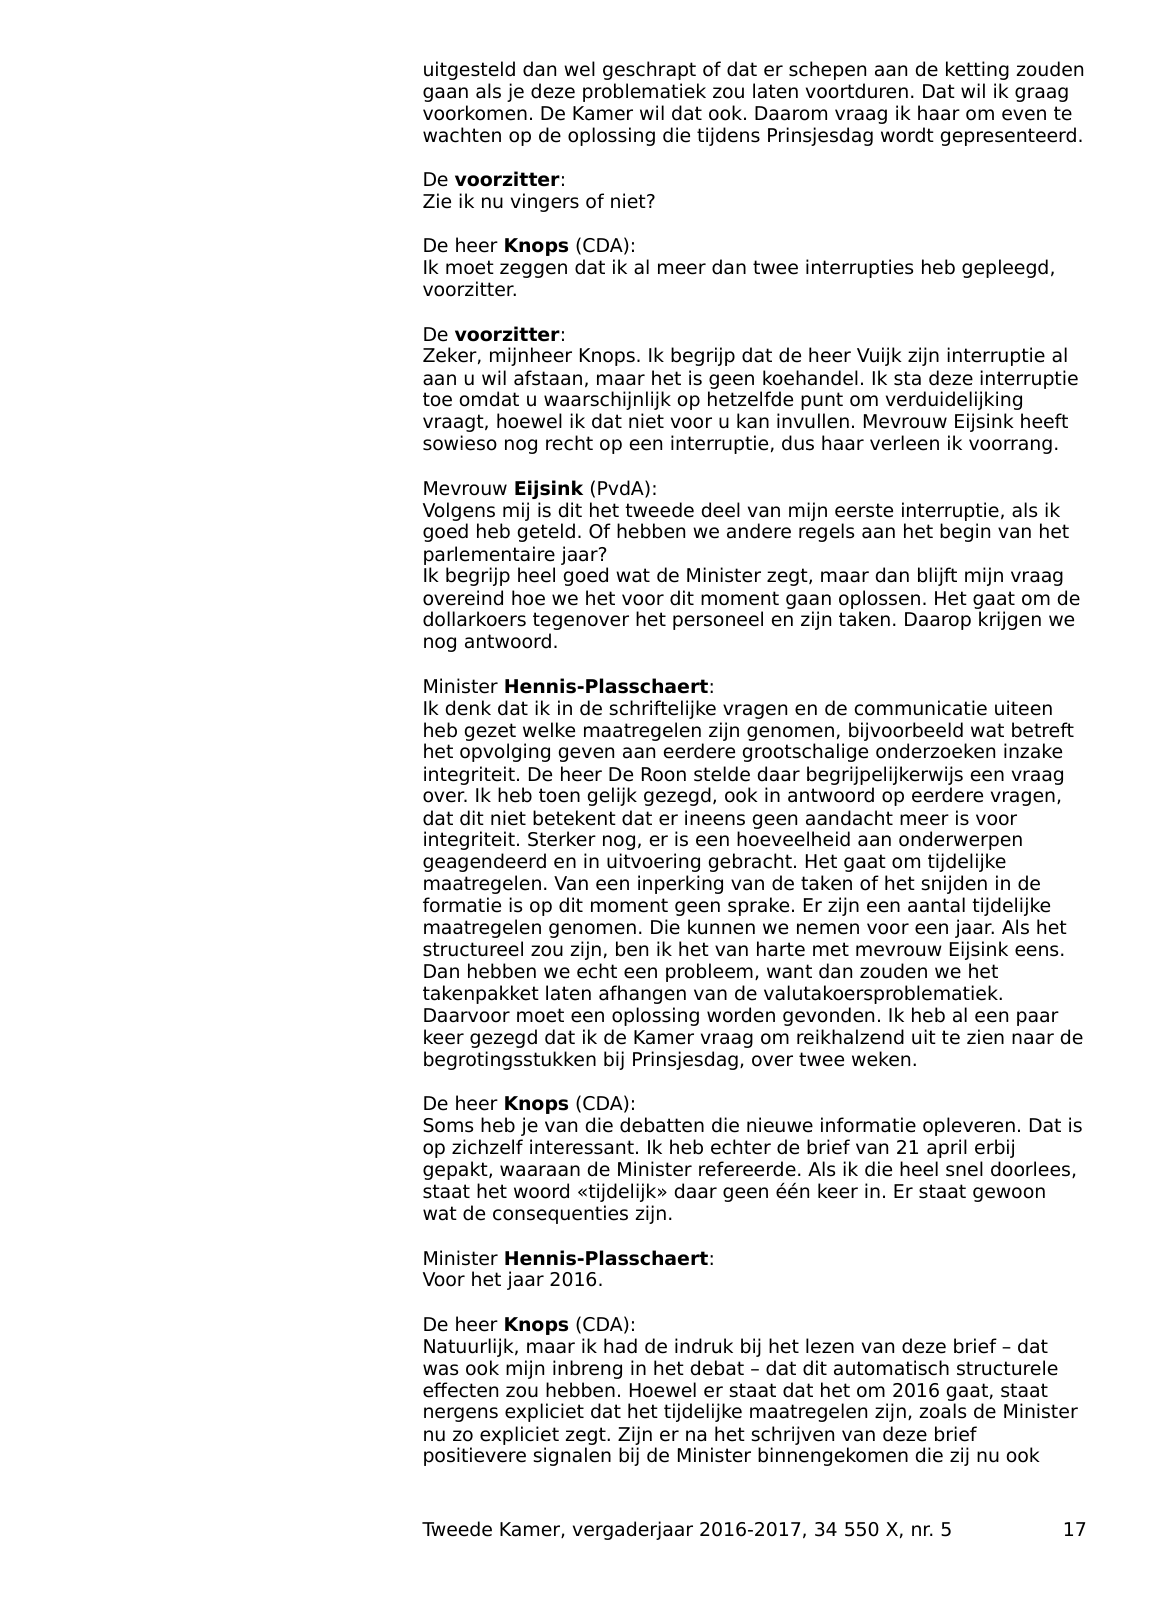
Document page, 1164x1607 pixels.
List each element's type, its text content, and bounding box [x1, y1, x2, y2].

text Minister Hennis-Plasschaert: [422, 1247, 1087, 1269]
text uitgesteld dan wel geschrapt of dat er schepen aan de ketting zouden gaan als je deze problematiek zou laten voortduren. Dat wil ik graag voorkomen. De Kamer wil dat ook. Daarom vraag ik haar om even te wachten op de oplossing die tijdens Prinsjesdag wordt gepresenteerd. [422, 59, 1087, 147]
text Soms heb je van die debatten die nieuwe informatie opleveren. Dat is op zichzelf interessant. Ik heb echter de brief van 21 april erbij gepakt, waaraan de Minister refereerde. Als ik die heel snel doorlees, staat het woord «tijdelijk» daar geen één keer in. Er staat gewoon wat de consequenties zijn. [422, 1115, 1087, 1225]
text De heer Knops (CDA): [422, 1093, 1087, 1115]
text Zie ik nu vingers of niet? [422, 191, 1087, 213]
text De voorzitter: [422, 323, 1087, 345]
text De voorzitter: [422, 169, 1087, 191]
text Voor het jaar 2016. [422, 1269, 1087, 1291]
text Mevrouw Eijsink (PvdA): [422, 477, 1087, 499]
text Ik begrijp heel goed wat de Minister zegt, maar dan blijft mijn vraag overeind hoe we het voor dit moment gaan oplossen. Het gaat om de dollarkoers tegenover het personeel en zijn taken. Daarop krijgen we nog antwoord. [422, 565, 1087, 653]
text Ik moet zeggen dat ik al meer dan twee interrupties heb gepleegd, voorzitter. [422, 257, 1087, 301]
text De heer Knops (CDA): [422, 235, 1087, 257]
text Natuurlijk, maar ik had de indruk bij het lezen van deze brief – dat was ook mijn inbreng in het debat – dat dit automatisch structurele effecten zou hebben. Hoewel er staat dat het om 2016 gaat, staat nergens expliciet dat het tijdelijke maatregelen zijn, zoals de Minister nu zo expliciet zegt. Zijn er na het schrijven van deze brief positievere signalen bij de Minister binnengekomen die zij nu ook [422, 1336, 1087, 1467]
text Zeker, mijnheer Knops. Ik begrijp dat de heer Vuijk zijn interruptie al aan u wil afstaan, maar het is geen koehandel. Ik sta deze interruptie toe omdat u waarschijnlijk op hetzelfde punt om verduidelijking vraagt, hoewel ik dat niet voor u kan invullen. Mevrouw Eijsink heeft sowieso nog recht op een interruptie, dus haar verleen ik voorrang. [422, 345, 1087, 455]
text De heer Knops (CDA): [422, 1313, 1087, 1336]
text Minister Hennis-Plasschaert: [422, 676, 1087, 697]
text Volgens mij is dit het tweede deel van mijn eerste interruptie, als ik goed heb geteld. Of hebben we andere regels aan het begin van het parlementaire jaar? [422, 499, 1087, 565]
text Ik denk dat ik in de schriftelijke vragen en de communicatie uiteen heb gezet welke maatregelen zijn genomen, bijvoorbeeld wat betreft het opvolging geven aan eerdere grootschalige onderzoeken inzake integriteit. De heer De Roon stelde daar begrijpelijkerwijs een vraag over. Ik heb toen gelijk gezegd, ook in antwoord op eerdere vragen, dat dit niet betekent dat er ineens geen aandacht meer is voor integriteit. Sterker nog, er is een hoeveelheid aan onderwerpen geagendeerd en in uitvoering gebracht. Het gaat om tijdelijke maatregelen. Van een inperking van de taken of het snijden in de formatie is op dit moment geen sprake. Er zijn een aantal tijdelijke maatregelen genomen. Die kunnen we nemen voor een jaar. Als het structureel zou zijn, ben ik het van harte met mevrouw Eijsink eens. Dan hebben we echt een probleem, want dan zouden we het takenpakket laten afhangen van de valutakoersproblematiek. Daarvoor moet een oplossing worden gevonden. Ik heb al een paar keer gezegd dat ik de Kamer vraag om reikhalzend uit te zien naar de begrotingsstukken bij Prinsjesdag, over twee weken. [422, 697, 1087, 1071]
